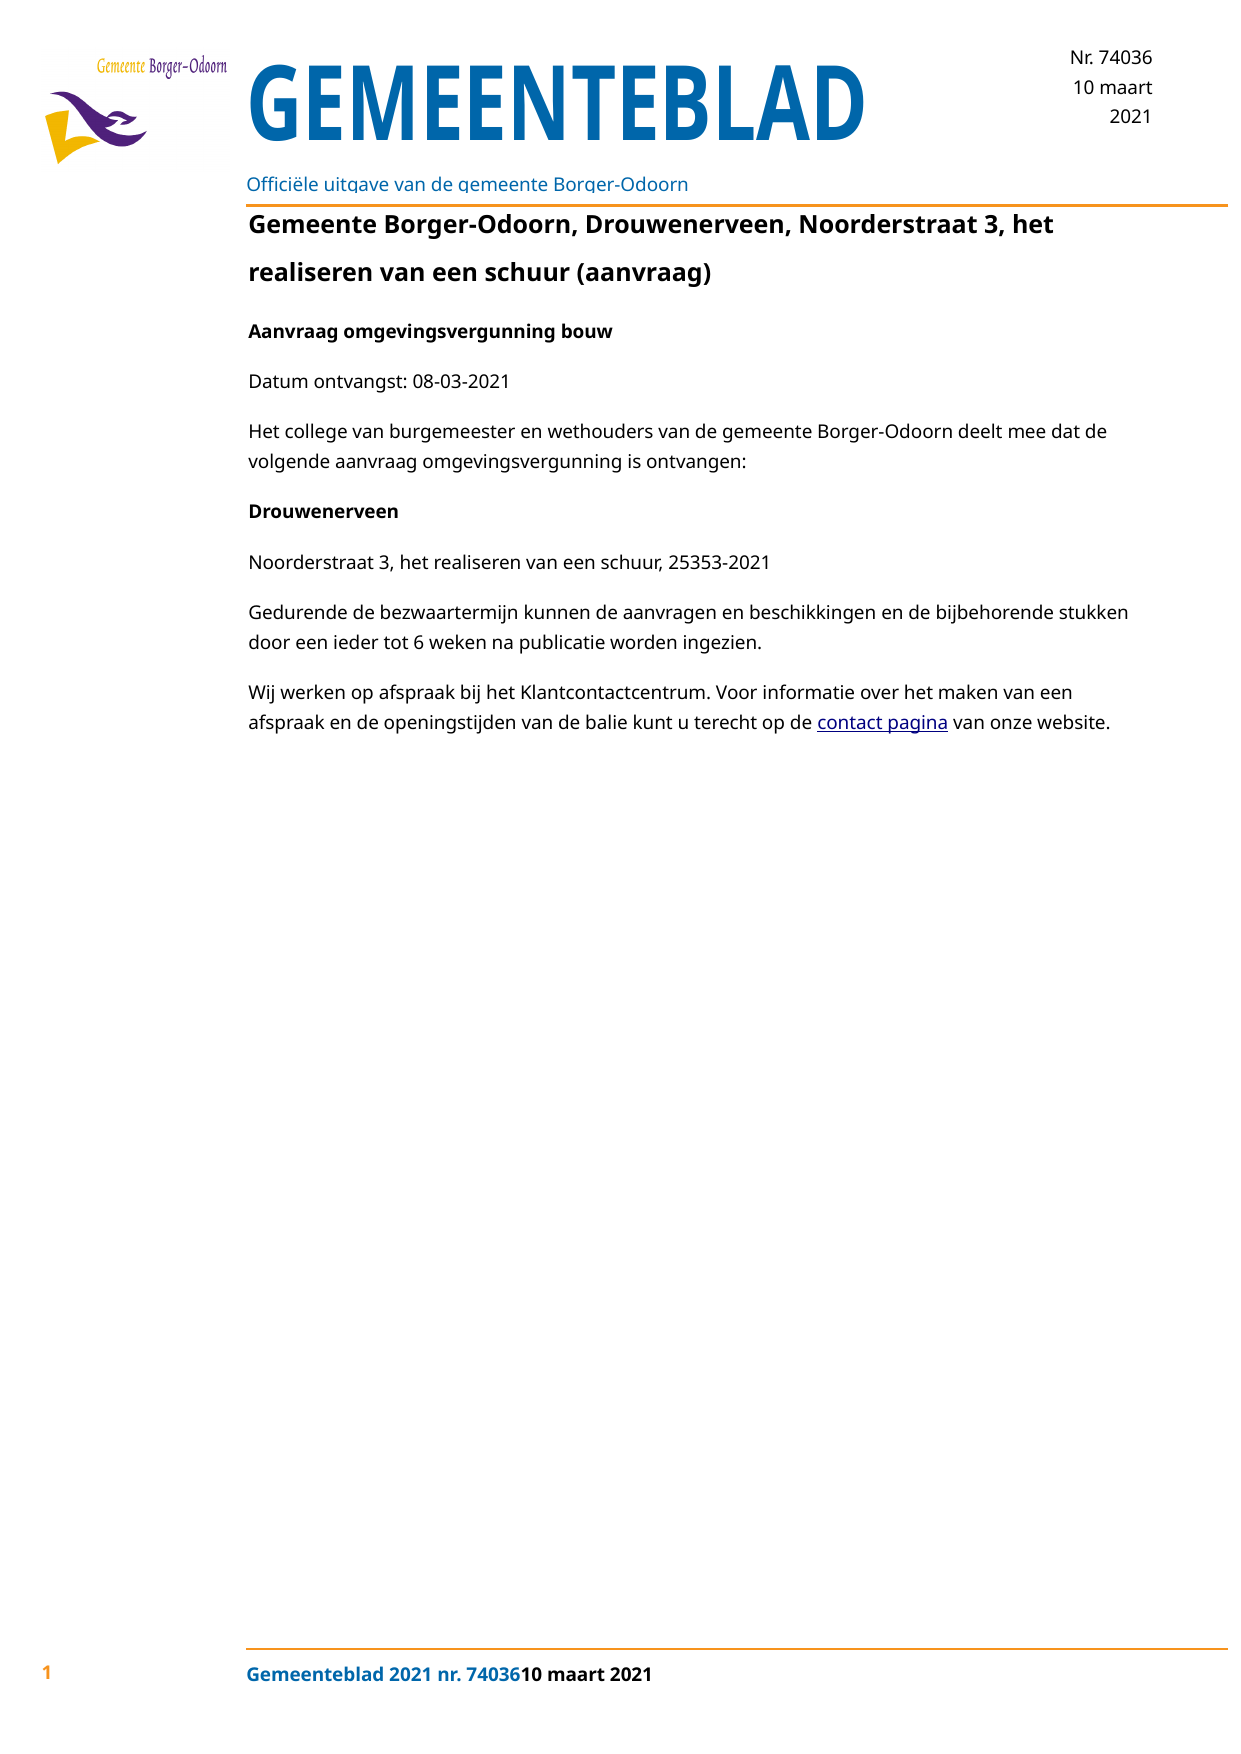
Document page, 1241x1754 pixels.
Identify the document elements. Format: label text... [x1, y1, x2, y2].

text Gemeente Borger-Odoorn, Drouwenerveen, Noorderstraat 3, het realiseren van een schuur (aanvraag) [248, 207, 1152, 288]
text Aanvraag omgevingsvergunning bouw [248, 318, 1152, 344]
text Drouwenerveen [248, 499, 1152, 524]
picture [41, 47, 231, 172]
text Wij werken op afspraak bij het Klantcontactcentrum. Voor informatie over het maken van een afspraak en de openingstijden van de balie kunt u terecht op de contact pagina van onze website. [248, 679, 1152, 735]
text Het college van burgemeester en wethouders van de gemeente Borger-Odoorn deelt mee dat de volgende aanvraag omgevingsvergunning is ontvangen: [248, 419, 1152, 474]
text Datum ontvangst: 08-03-2021 [248, 368, 1152, 394]
text Noorderstraat 3, het realiseren van een schuur, 25353-2021 [248, 549, 1152, 575]
text Gedurende de bezwaartermijn kunnen de aanvragen en beschikkingen en de bijbehorende stukken door een ieder tot 6 weken na publicatie worden ingezien. [248, 599, 1152, 655]
